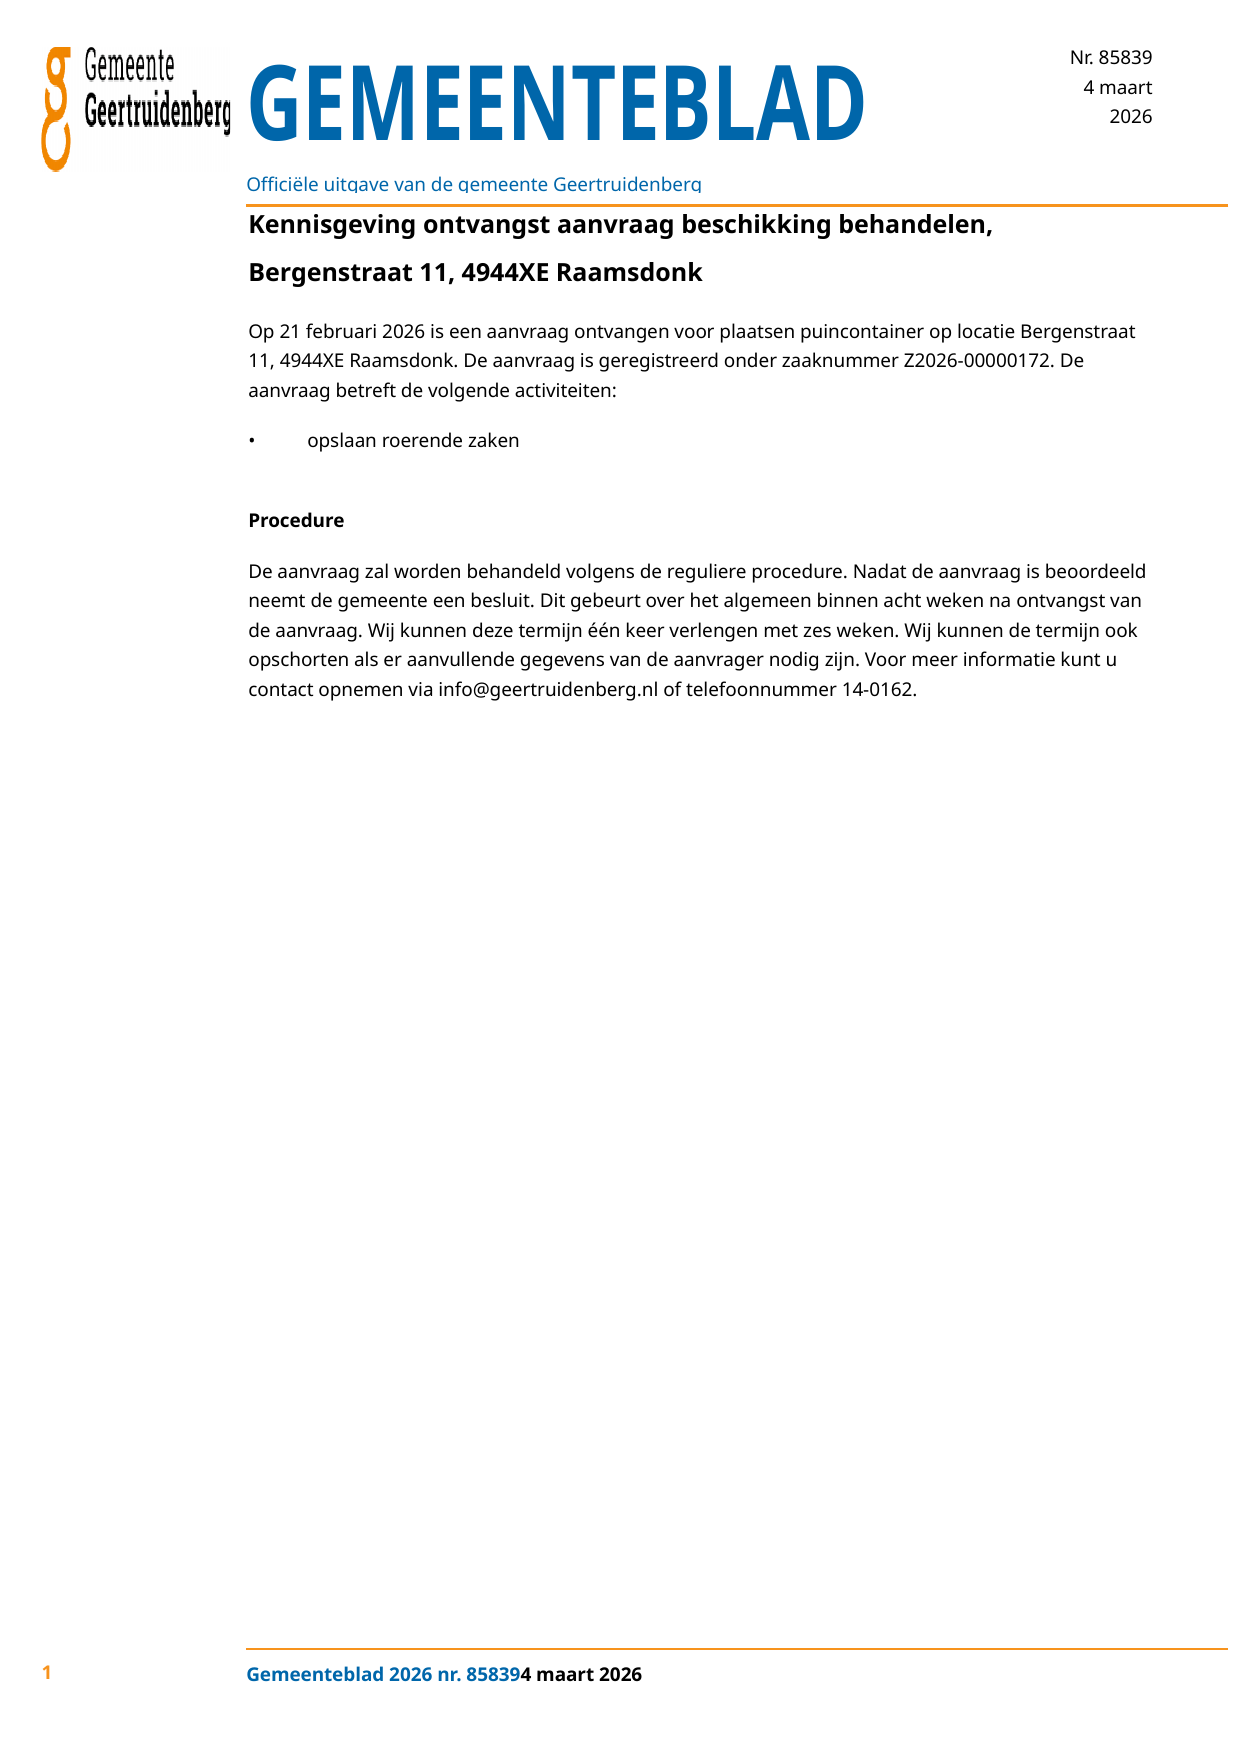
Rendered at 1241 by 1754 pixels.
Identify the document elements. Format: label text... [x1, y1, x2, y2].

picture [41, 47, 231, 172]
list opslaan roerende zaken [248, 427, 1152, 453]
text De aanvraag zal worden behandeld volgens de reguliere procedure. Nadat de aanvraag is beoordeeld neemt de gemeente een besluit. Dit gebeurt over het algemeen binnen acht weken na ontvangst van de aanvraag. Wij kunnen deze termijn één keer verlengen met zes weken. Wij kunnen de termijn ook opschorten als er aanvullende gegevens van de aanvrager nodig zijn. Voor meer informatie kunt u contact opnemen via info@geertruidenberg.nl of telefoonnummer 14-0162. [248, 558, 1152, 702]
text Kennisgeving ontvangst aanvraag beschikking behandelen, Bergenstraat 11, 4944XE Raamsdonk [248, 207, 1152, 288]
text Op 21 februari 2026 is een aanvraag ontvangen voor plaatsen puincontainer op locatie Bergenstraat 11, 4944XE Raamsdonk. De aanvraag is geregistreerd onder zaaknummer Z2026-00000172. De aanvraag betreft de volgende activiteiten: [248, 318, 1152, 403]
text Procedure [248, 507, 1152, 533]
